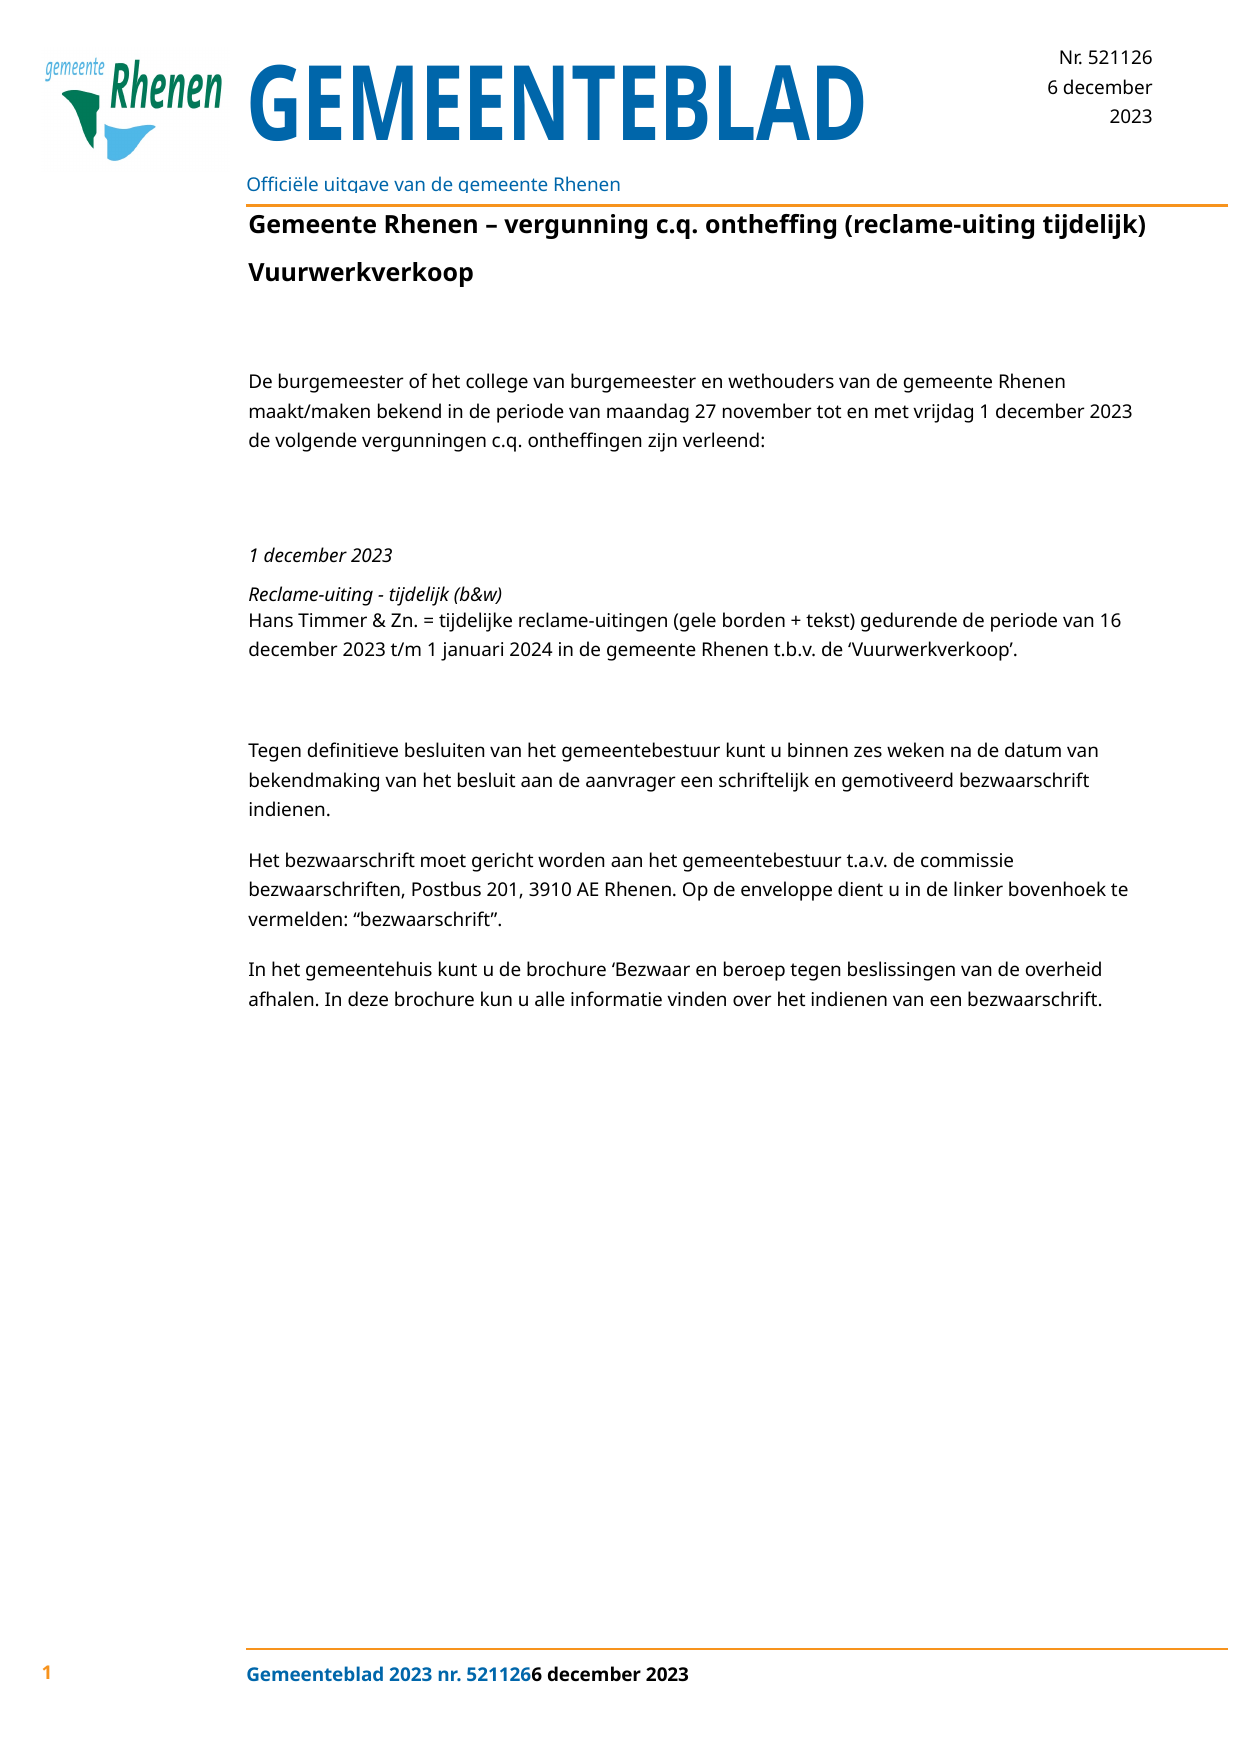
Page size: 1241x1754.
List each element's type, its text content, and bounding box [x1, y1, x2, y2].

text Gemeente Rhenen – vergunning c.q. ontheffing (reclame-uiting tijdelijk) Vuurwerkverkoop [248, 207, 1152, 288]
text De burgemeester of het college van burgemeester en wethouders van de gemeente Rhenen maakt/maken bekend in de periode van maandag 27 november tot en met vrijdag 1 december 2023 de volgende vergunningen c.q. ontheffingen zijn verleend: [248, 368, 1152, 453]
picture [41, 47, 231, 172]
text Hans Timmer & Zn. = tijdelijke reclame-uitingen (gele borden + tekst) gedurende de periode van 16 december 2023 t/m 1 januari 2024 in de gemeente Rhenen t.b.v. de ‘Vuurwerkverkoop’. [248, 607, 1152, 662]
text In het gemeentehuis kunt u de brochure ‘Bezwaar en beroep tegen beslissingen van de overheid afhalen. In deze brochure kun u alle informatie vinden over het indienen van een bezwaarschrift. [248, 956, 1152, 1012]
text 1 december 2023 [248, 542, 1152, 568]
text Het bezwaarschrift moet gericht worden aan het gemeentebestuur t.a.v. de commissie bezwaarschriften, Postbus 201, 3910 AE Rhenen. Op de enveloppe dient u in de linker bovenhoek te vermelden: “bezwaarschrift”. [248, 847, 1152, 932]
text Tegen definitieve besluiten van het gemeentebestuur kunt u binnen zes weken na de datum van bekendmaking van het besluit aan de aanvrager een schriftelijk en gemotiveerd bezwaarschrift indienen. [248, 737, 1152, 822]
text Reclame-uiting - tijdelijk (b&w) [248, 581, 1152, 607]
